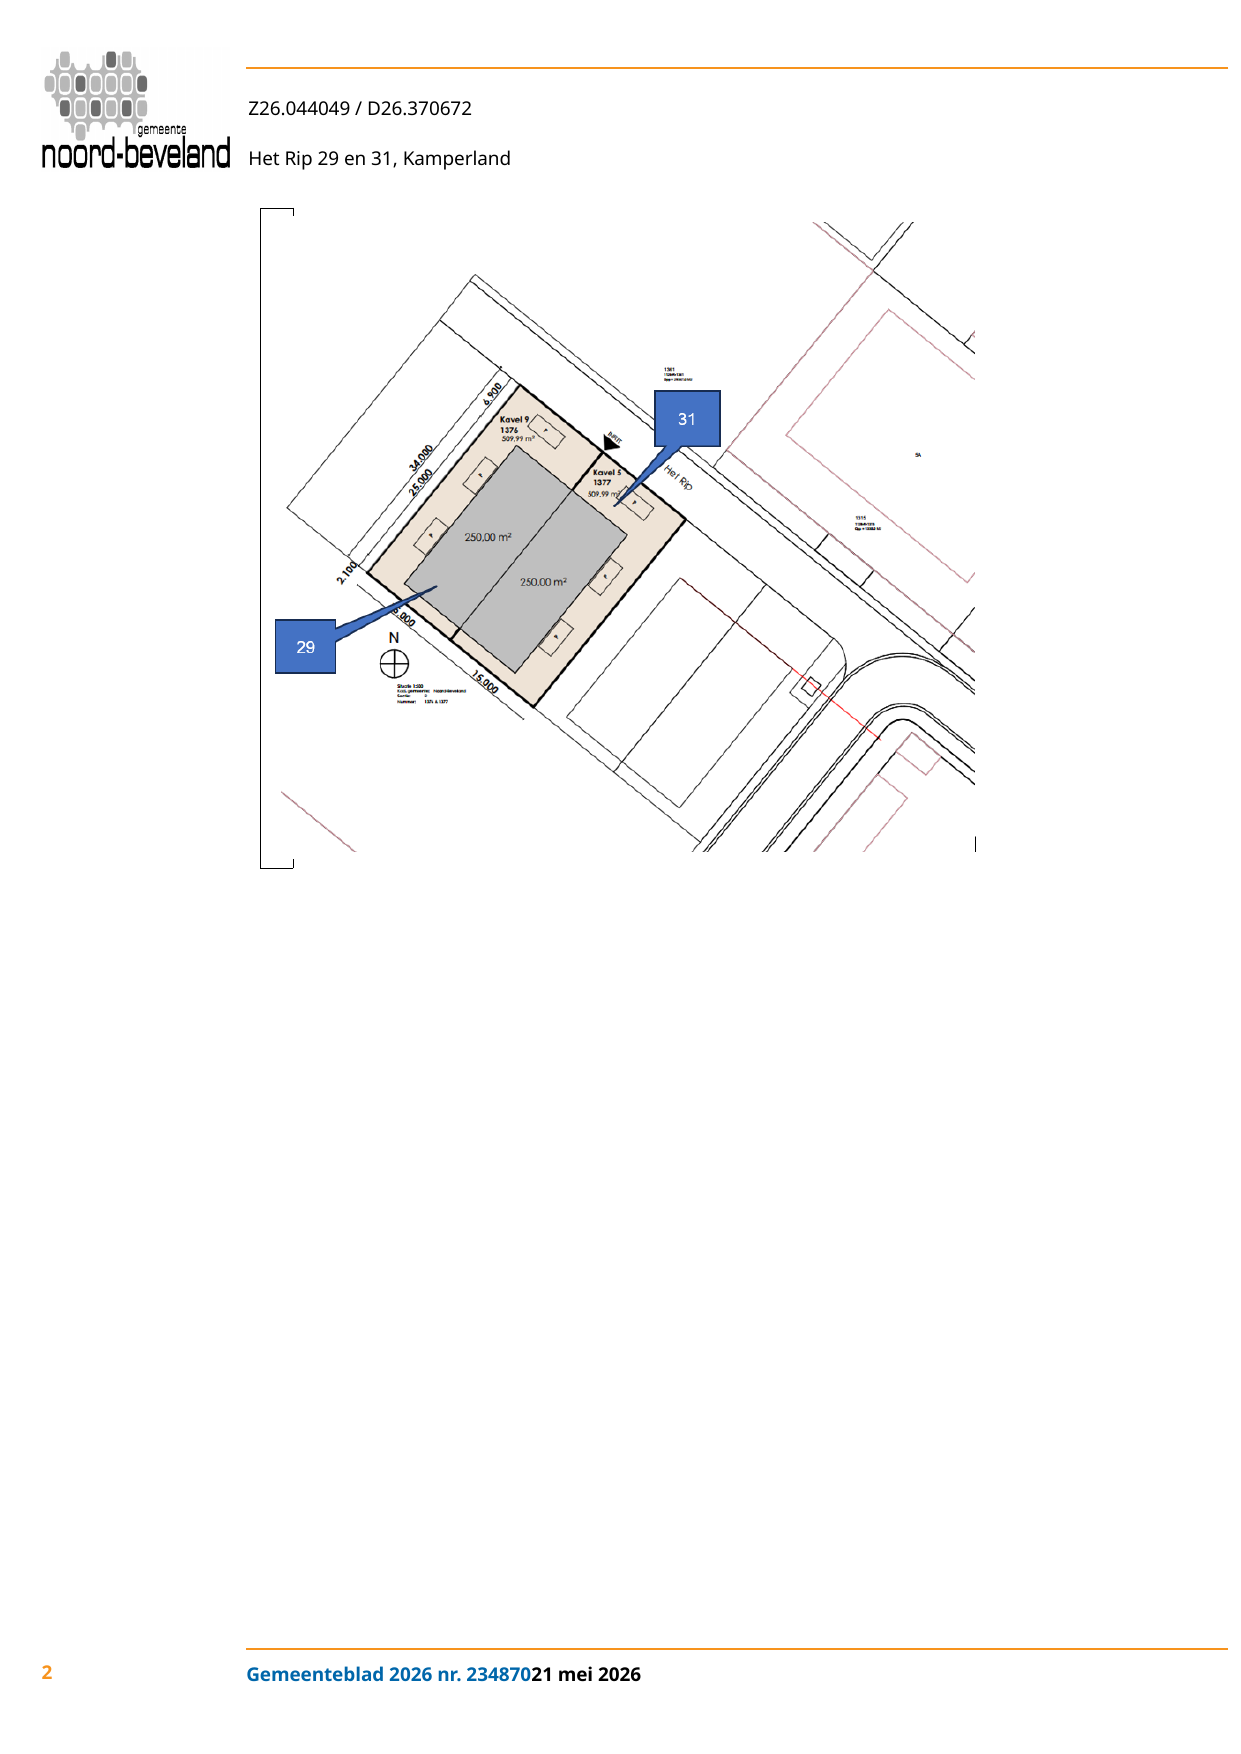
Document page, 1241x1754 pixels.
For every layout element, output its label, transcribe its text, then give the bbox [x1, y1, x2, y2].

text Z26.044049 / D26.370672 [248, 95, 1152, 121]
text ​Het Rip 29 en 31, Kamperland [248, 145, 1152, 171]
picture [41, 47, 231, 172]
picture [268, 216, 978, 859]
